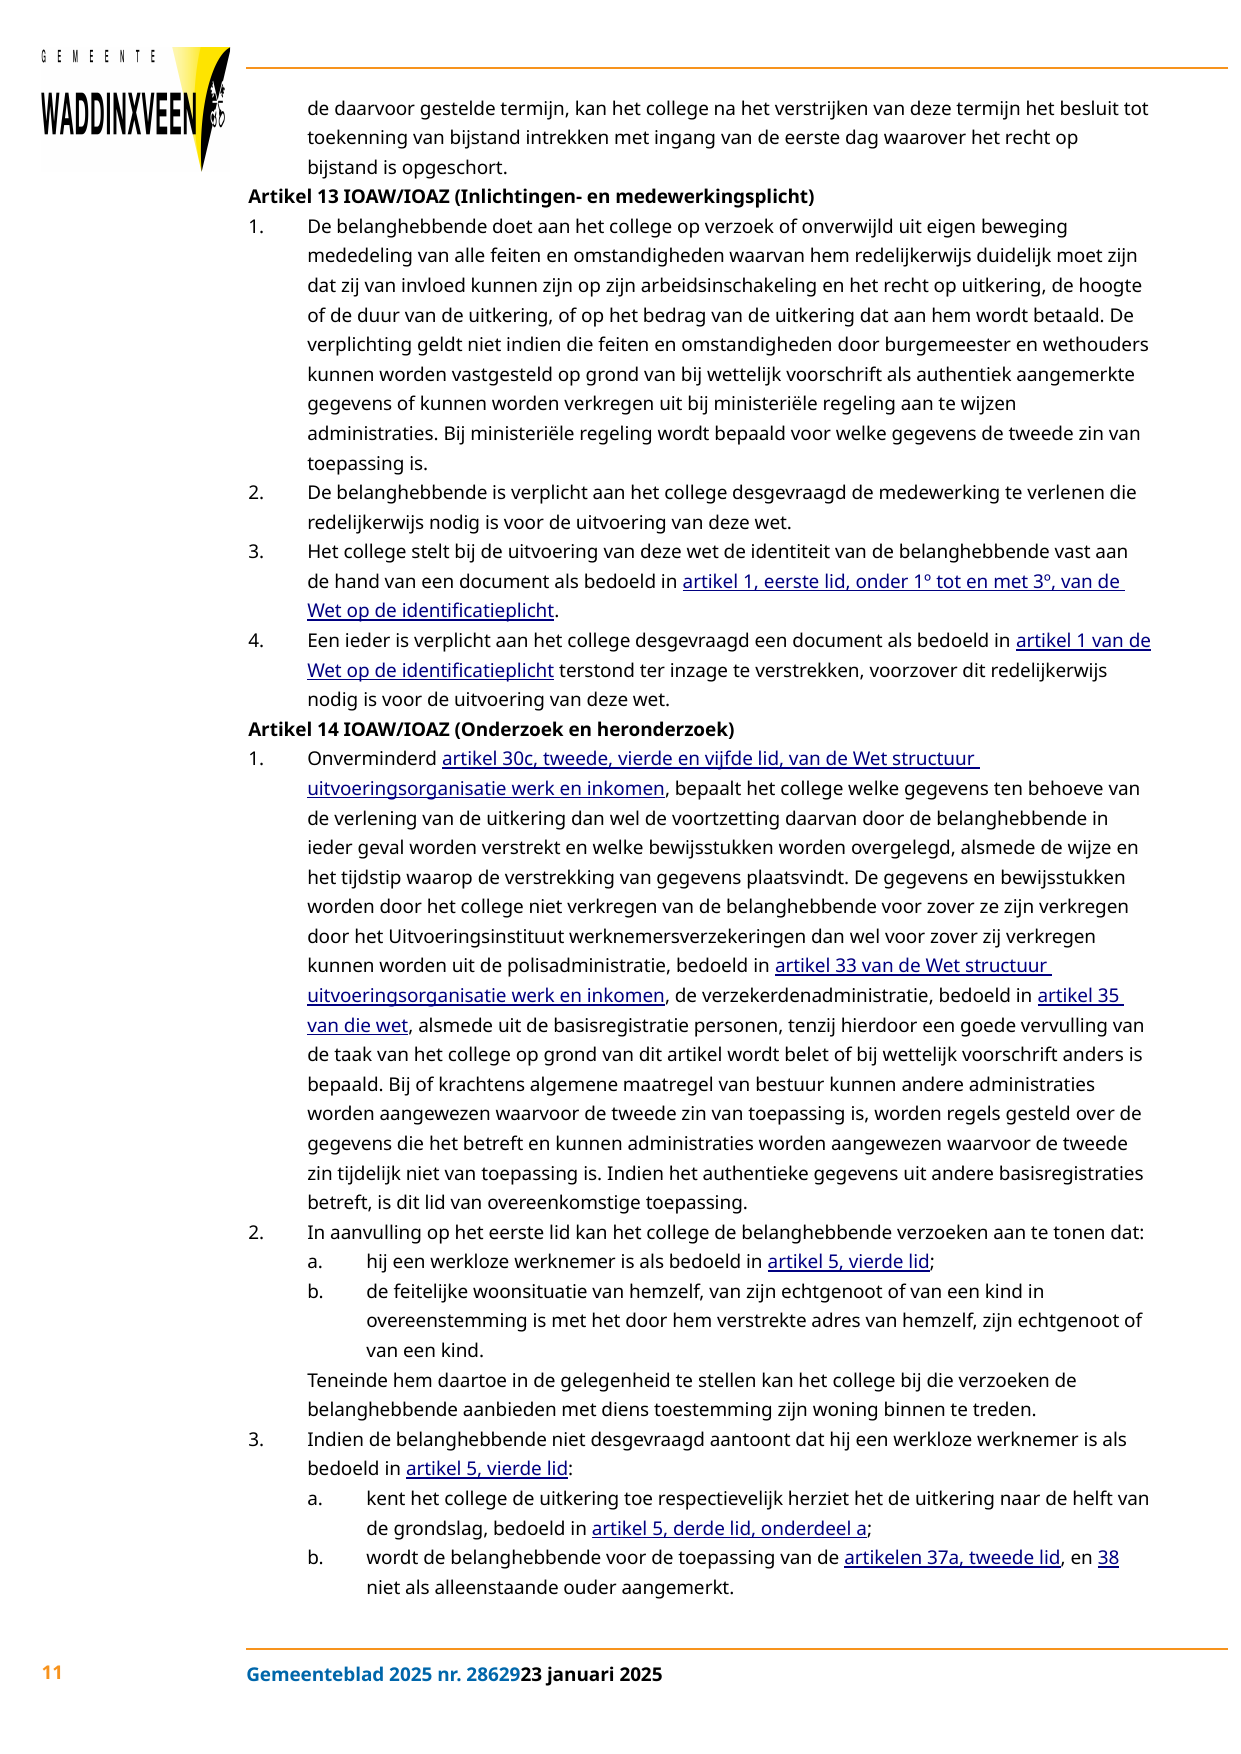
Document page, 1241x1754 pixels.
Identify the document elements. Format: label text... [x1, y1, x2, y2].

list Een ieder is verplicht aan het college desgevraagd een document als bedoeld in artikel 1 van de Wet op de identificatieplicht terstond ter inzage te verstrekken, voorzover dit redelijkerwijs nodig is voor de uitvoering van deze wet. [248, 627, 1152, 712]
list de feitelijke woonsituatie van hemzelf, van zijn echtgenoot of van een kind in overeenstemming is met het door hem verstrekte adres van hemzelf, zijn echtgenoot of van een kind. [307, 1278, 1152, 1363]
list De belanghebbende doet aan het college op verzoek of onverwijld uit eigen beweging mededeling van alle feiten en omstandigheden waarvan hem redelijkerwijs duidelijk moet zijn dat zij van invloed kunnen zijn op zijn arbeidsinschakeling en het recht op uitkering, de hoogte of de duur van de uitkering, of op het bedrag van de uitkering dat aan hem wordt betaald. De verplichting geldt niet indien die feiten en omstandigheden door burgemeester en wethouders kunnen worden vastgesteld op grond van bij wettelijk voorschrift als authentiek aangemerkte gegevens of kunnen worden verkregen uit bij ministeriële regeling aan te wijzen administraties. Bij ministeriële regeling wordt bepaald voor welke gegevens de tweede zin van toepassing is. [248, 213, 1152, 476]
list Indien de belanghebbende niet desgevraagd aantoont dat hij een werkloze werknemer is als bedoeld in artikel 5, vierde lid: [248, 1426, 1152, 1481]
text Artikel 13 IOAW/IOAZ (Inlichtingen- en medewerkingsplicht) [248, 183, 1152, 209]
list de daarvoor gestelde termijn, kan het college na het verstrijken van deze termijn het besluit tot toekenning van bijstand intrekken met ingang van de eerste dag waarover het recht op bijstand is opgeschort. [248, 95, 1152, 180]
list Het college stelt bij de uitvoering van deze wet de identiteit van de belanghebbende vast aan de hand van een document als bedoeld in artikel 1, eerste lid, onder 1º tot en met 3º, van de Wet op de identificatieplicht. [248, 538, 1152, 623]
list Onverminderd artikel 30c, tweede, vierde en vijfde lid, van de Wet structuur uitvoeringsorganisatie werk en inkomen, bepaalt het college welke gegevens ten behoeve van de verlening van de uitkering dan wel de voortzetting daarvan door de belanghebbende in ieder geval worden verstrekt en welke bewijsstukken worden overgelegd, alsmede de wijze en het tijdstip waarop de verstrekking van gegevens plaatsvindt. De gegevens en bewijsstukken worden door het college niet verkregen van de belanghebbende voor zover ze zijn verkregen door het Uitvoeringsinstituut werknemersverzekeringen dan wel voor zover zij verkregen kunnen worden uit de polisadministratie, bedoeld in artikel 33 van de Wet structuur uitvoeringsorganisatie werk en inkomen, de verzekerdenadministratie, bedoeld in artikel 35 van die wet, alsmede uit de basisregistratie personen, tenzij hierdoor een goede vervulling van de taak van het college op grond van dit artikel wordt belet of bij wettelijk voorschrift anders is bepaald. Bij of krachtens algemene maatregel van bestuur kunnen andere administraties worden aangewezen waarvoor de tweede zin van toepassing is, worden regels gesteld over de gegevens die het betreft en kunnen administraties worden aangewezen waarvoor de tweede zin tijdelijk niet van toepassing is. Indien het authentieke gegevens uit andere basisregistraties betreft, is dit lid van overeenkomstige toepassing. [248, 746, 1152, 1215]
text Artikel 14 IOAW/IOAZ (Onderzoek en heronderzoek) [248, 716, 1152, 742]
list Teneinde hem daartoe in de gelegenheid te stellen kan het college bij die verzoeken de belanghebbende aanbieden met diens toestemming zijn woning binnen te treden. [248, 1367, 1152, 1422]
picture [41, 47, 231, 172]
list hij een werkloze werknemer is als bedoeld in artikel 5, vierde lid; [307, 1248, 1152, 1274]
list De belanghebbende is verplicht aan het college desgevraagd de medewerking te verlenen die redelijkerwijs nodig is voor de uitvoering van deze wet. [248, 479, 1152, 535]
list kent het college de uitkering toe respectievelijk herziet het de uitkering naar de helft van de grondslag, bedoeld in artikel 5, derde lid, onderdeel a; [307, 1485, 1152, 1541]
list In aanvulling op het eerste lid kan het college de belanghebbende verzoeken aan te tonen dat: [248, 1219, 1152, 1245]
list wordt de belanghebbende voor de toepassing van de artikelen 37a, tweede lid, en 38 niet als alleenstaande ouder aangemerkt. [307, 1544, 1152, 1600]
